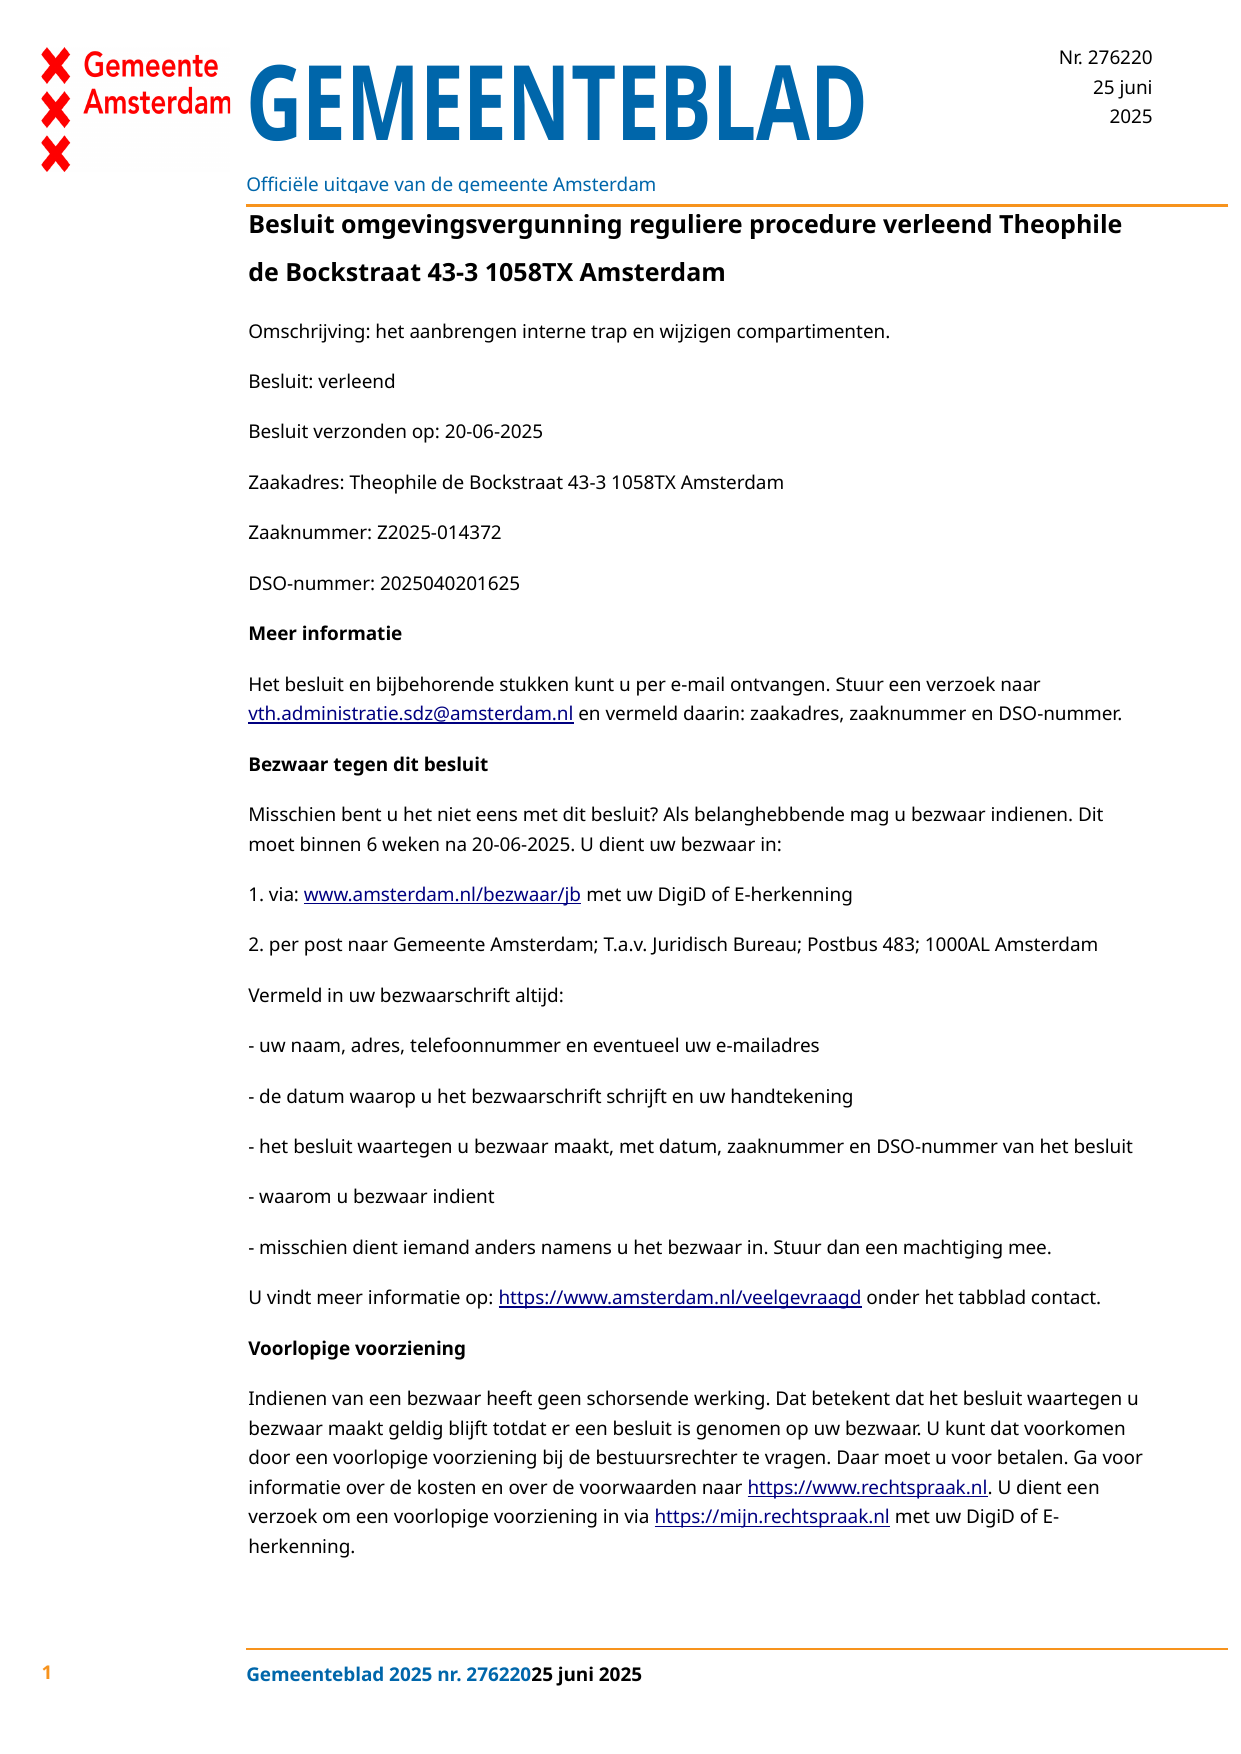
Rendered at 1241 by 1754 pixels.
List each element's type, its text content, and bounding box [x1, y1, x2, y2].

text - waarom u bezwaar indient [248, 1184, 1152, 1209]
text - uw naam, adres, telefoonnummer en eventueel uw e-mailadres [248, 1032, 1152, 1058]
text Indienen van een bezwaar heeft geen schorsende werking. Dat betekent dat het besluit waartegen u bezwaar maakt geldig blijft totdat er een besluit is genomen op uw bezwaar. U kunt dat voorkomen door een voorlopige voorziening bij de bestuursrechter te vragen. Daar moet u voor betalen. Ga voor informatie over de kosten en over de voorwaarden naar https://www.rechtspraak.nl. U dient een verzoek om een voorlopige voorziening in via https://mijn.rechtspraak.nl met uw DigiD of E-herkenning. [248, 1385, 1152, 1559]
text Bezwaar tegen dit besluit [248, 751, 1152, 777]
text Meer informatie [248, 620, 1152, 646]
text 2. per post naar Gemeente Amsterdam; T.a.v. Juridisch Bureau; Postbus 483; 1000AL Amsterdam [248, 932, 1152, 957]
text Vermeld in uw bezwaarschrift altijd: [248, 982, 1152, 1008]
text DSO-nummer: 2025040201625 [248, 570, 1152, 596]
text Besluit verzonden op: 20-06-2025 [248, 419, 1152, 444]
text U vindt meer informatie op: https://www.amsterdam.nl/veelgevraagd onder het tabblad contact. [248, 1284, 1152, 1310]
text - misschien dient iemand anders namens u het bezwaar in. Stuur dan een machtiging mee. [248, 1234, 1152, 1260]
text Omschrijving: het aanbrengen interne trap en wijzigen compartimenten. [248, 318, 1152, 344]
text Voorlopige voorziening [248, 1335, 1152, 1361]
text Zaakadres: Theophile de Bockstraat 43-3 1058TX Amsterdam [248, 469, 1152, 495]
text 1. via: www.amsterdam.nl/bezwaar/jb met uw DigiD of E-herkenning [248, 881, 1152, 907]
text - de datum waarop u het bezwaarschrift schrijft en uw handtekening [248, 1083, 1152, 1109]
picture [41, 47, 231, 172]
text Misschien bent u het niet eens met dit besluit? Als belanghebbende mag u bezwaar indienen. Dit moet binnen 6 weken na 20-06-2025. U dient uw bezwaar in: [248, 801, 1152, 857]
text Besluit omgevingsvergunning reguliere procedure verleend Theophile de Bockstraat 43-3 1058TX Amsterdam [248, 207, 1152, 288]
text - het besluit waartegen u bezwaar maakt, met datum, zaaknummer en DSO-nummer van het besluit [248, 1133, 1152, 1159]
text Besluit: verleend [248, 368, 1152, 394]
text Zaaknummer: Z2025-014372 [248, 519, 1152, 545]
text Het besluit en bijbehorende stukken kunt u per e-mail ontvangen. Stuur een verzoek naar vth.administratie.sdz@amsterdam.nl en vermeld daarin: zaakadres, zaaknummer en DSO-nummer. [248, 671, 1152, 726]
